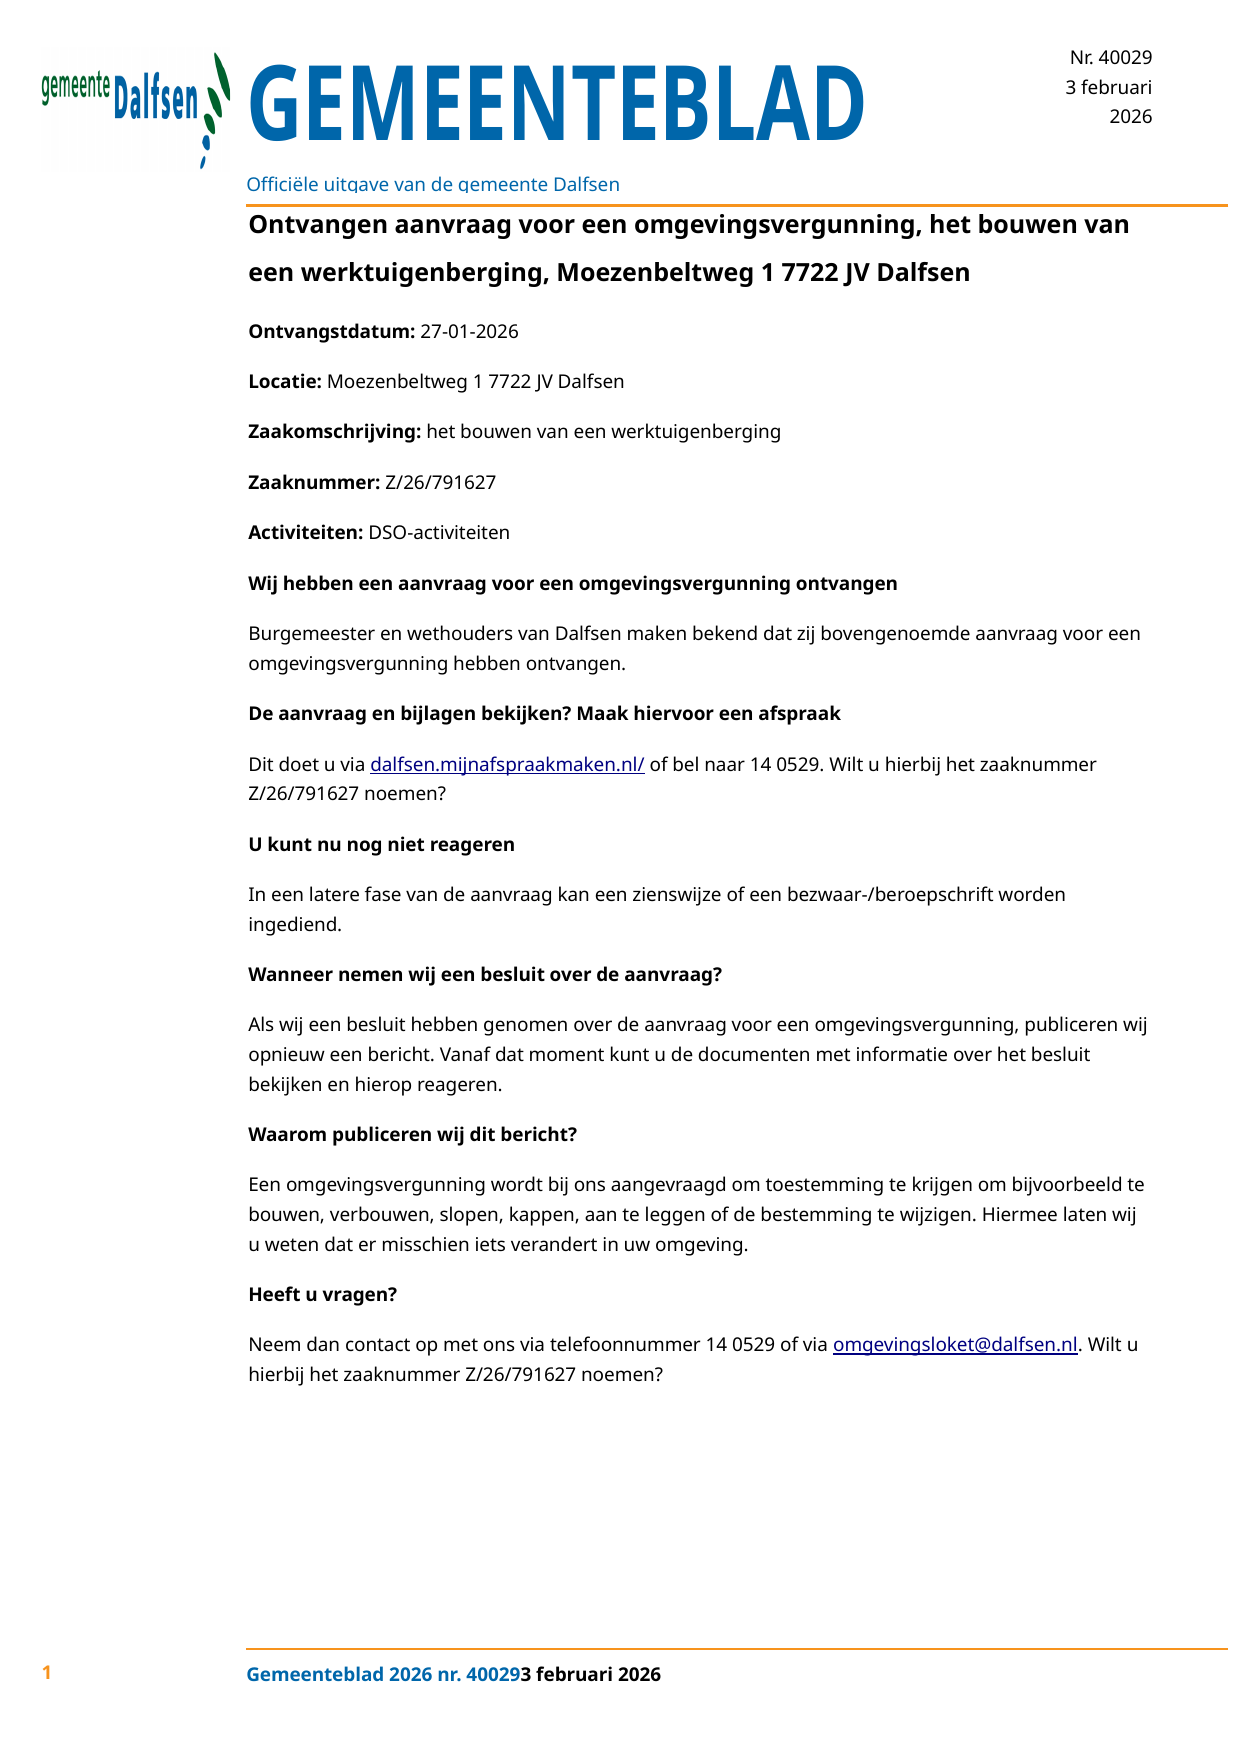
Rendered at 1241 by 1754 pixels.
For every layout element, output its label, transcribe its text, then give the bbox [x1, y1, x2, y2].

text Een omgevingsvergunning wordt bij ons aangevraagd om toestemming te krijgen om bijvoorbeeld te bouwen, verbouwen, slopen, kappen, aan te leggen of de bestemming te wijzigen. Hiermee laten wij u weten dat er misschien iets verandert in uw omgeving. [248, 1172, 1152, 1257]
text De aanvraag en bijlagen bekijken? Maak hiervoor een afspraak [248, 700, 1152, 726]
text Zaakomschrijving: het bouwen van een werktuigenberging [248, 419, 1152, 444]
text Heeft u vragen? [248, 1281, 1152, 1307]
text Ontvangstdatum: 27-01-2026 [248, 318, 1152, 344]
text Neem dan contact op met ons via telefoonnummer 14 0529 of via omgevingsloket@dalfsen.nl. Wilt u hierbij het zaaknummer Z/26/791627 noemen? [248, 1332, 1152, 1387]
text Activiteiten: DSO-activiteiten [248, 519, 1152, 545]
text Wij hebben een aanvraag voor een omgevingsvergunning ontvangen [248, 570, 1152, 596]
text Als wij een besluit hebben genomen over de aanvraag voor een omgevingsvergunning, publiceren wij opnieuw een bericht. Vanaf dat moment kunt u de documenten met informatie over het besluit bekijken en hierop reageren. [248, 1012, 1152, 1097]
text In een latere fase van de aanvraag kan een zienswijze of een bezwaar-/beroepschrift worden ingediend. [248, 881, 1152, 937]
text Wanneer nemen wij een besluit over de aanvraag? [248, 961, 1152, 987]
text U kunt nu nog niet reageren [248, 831, 1152, 857]
text Dit doet u via dalfsen.mijnafspraakmaken.nl/ of bel naar 14 0529. Wilt u hierbij het zaaknummer Z/26/791627 noemen? [248, 751, 1152, 806]
picture [41, 47, 231, 172]
text Burgemeester en wethouders van Dalfsen maken bekend dat zij bovengenoemde aanvraag voor een omgevingsvergunning hebben ontvangen. [248, 620, 1152, 676]
text Ontvangen aanvraag voor een omgevingsvergunning, het bouwen van een werktuigenberging, Moezenbeltweg 1 7722 JV Dalfsen [248, 207, 1152, 288]
text Zaaknummer: Z/26/791627 [248, 469, 1152, 495]
text Waarom publiceren wij dit bericht? [248, 1121, 1152, 1147]
text Locatie: Moezenbeltweg 1 7722 JV Dalfsen [248, 368, 1152, 394]
